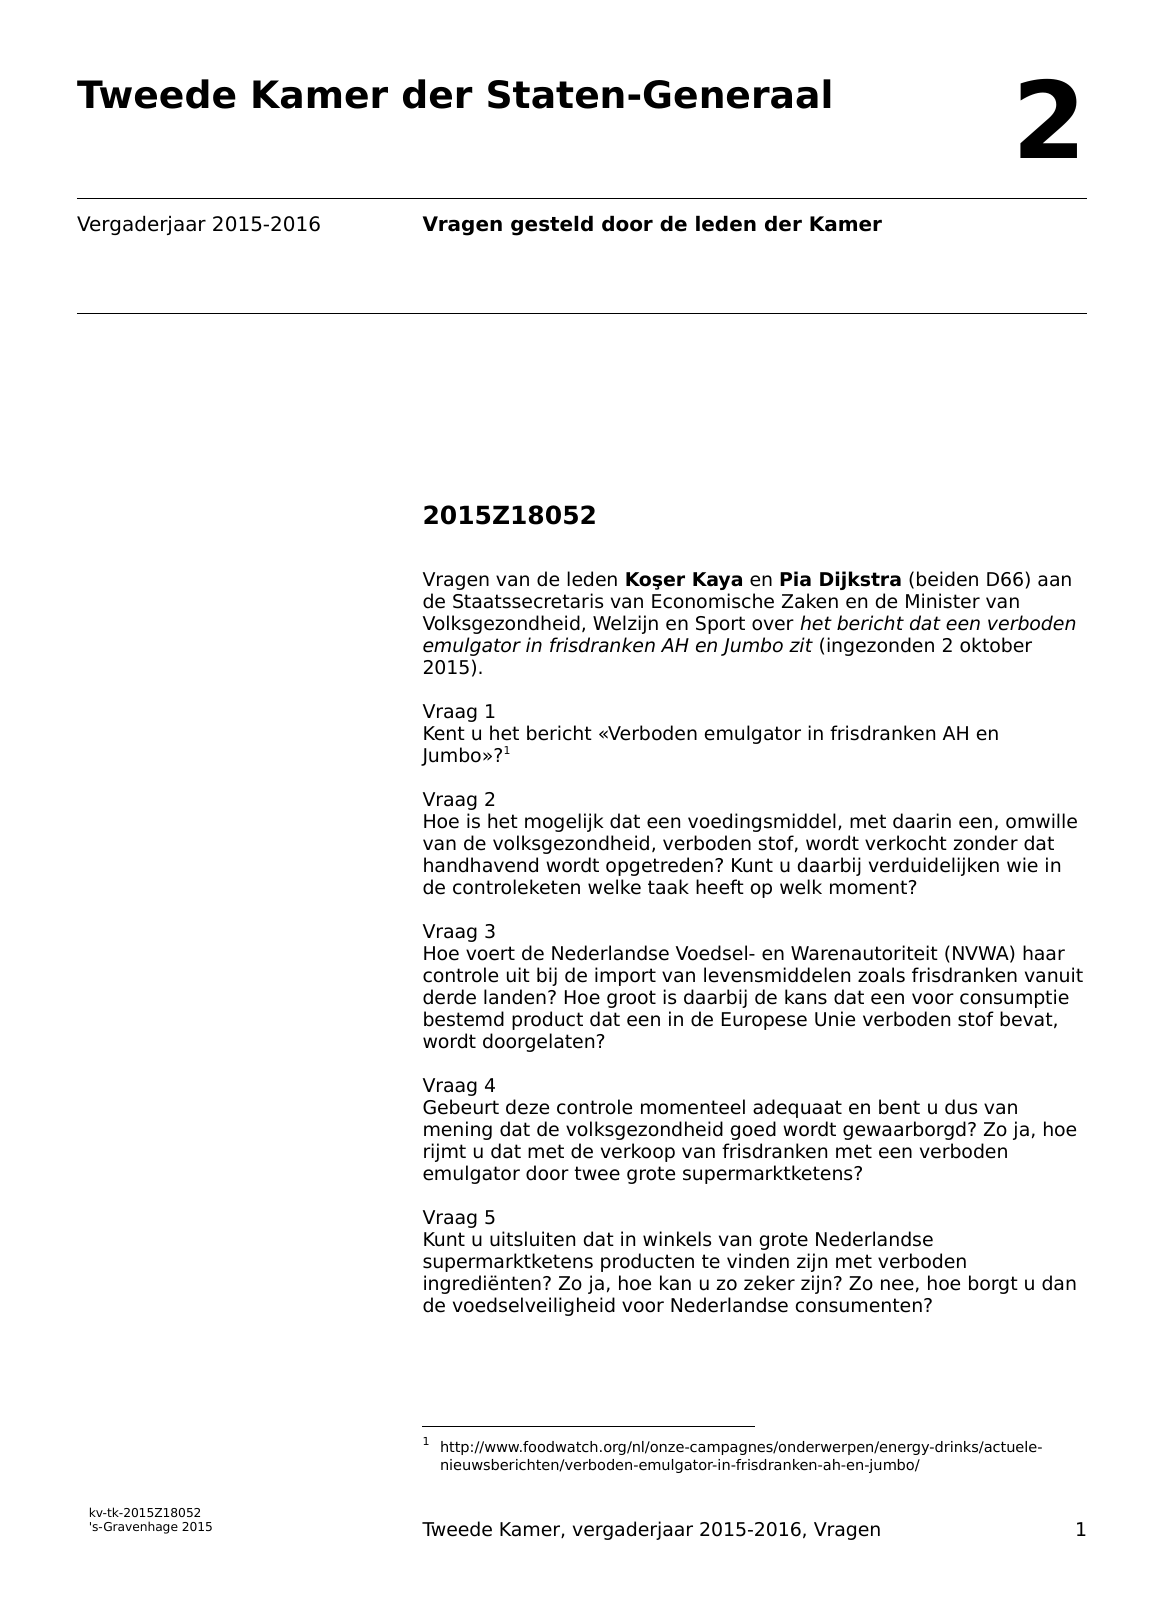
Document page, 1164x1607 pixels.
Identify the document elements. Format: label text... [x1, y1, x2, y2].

text Vraag 4 [422, 1075, 1087, 1097]
text Vraag 3 [422, 921, 1087, 943]
table_cell Vergaderjaar 2015-2016 [77, 199, 422, 313]
text Hoe voert de Nederlandse Voedsel- en Warenautoriteit (NVWA) haar controle uit bij de import van levensmiddelen zoals frisdranken vanuit derde landen? Hoe groot is daarbij de kans dat een voor consumptie bestemd product dat een in de Europese Unie verboden stof bevat, wordt doorgelaten? [422, 943, 1087, 1053]
text Kunt u uitsluiten dat in winkels van grote Nederlandse supermarktketens producten te vinden zijn met verboden ingrediënten? Zo ja, hoe kan u zo zeker zijn? Zo nee, hoe borgt u dan de voedselveiligheid voor Nederlandse consumenten? [422, 1229, 1087, 1317]
text Vraag 1 [422, 701, 1087, 723]
text 2015Z18052 [422, 501, 1087, 531]
text Hoe is het mogelijk dat een voedingsmiddel, met daarin een, omwille van de volksgezondheid, verboden stof, wordt verkocht zonder dat handhavend wordt opgetreden? Kunt u daarbij verduidelijken wie in de controleketen welke taak heeft op welk moment? [422, 811, 1087, 899]
table_header 2 [886, 59, 1087, 198]
text Gebeurt deze controle momenteel adequaat en bent u dus van mening dat de volksgezondheid goed wordt gewaarborgd? Zo ja, hoe rijmt u dat met de verkoop van frisdranken met een verboden emulgator door twee grote supermarktketens? [422, 1097, 1087, 1185]
table_cell Vragen gesteld door de leden der Kamer [422, 199, 1087, 313]
text 's-Gravenhage 2015 [88, 1520, 323, 1534]
text Vragen van de leden Koşer Kaya en Pia Dijkstra (beiden D66) aan de Staatssecretaris van Economische Zaken en de Minister van Volksgezondheid, Welzijn en Sport over het bericht dat een verboden emulgator in frisdranken AH en Jumbo zit (ingezonden 2 oktober 2015). [422, 569, 1087, 679]
text Vraag 2 [422, 789, 1087, 811]
text kv-tk-2015Z18052 [88, 1506, 323, 1520]
text Vraag 5 [422, 1207, 1087, 1229]
text http://www.foodwatch.org/nl/onze-campagnes/onderwerpen/energy-drinks/actuele-nieuwsberichten/verboden-emulgator-in-frisdranken-ah-en-jumbo/ [422, 1435, 1087, 1474]
text Kent u het bericht «Verboden emulgator in frisdranken AH en Jumbo»? [422, 723, 1087, 767]
table_header Tweede Kamer der Staten-Generaal [77, 59, 886, 198]
